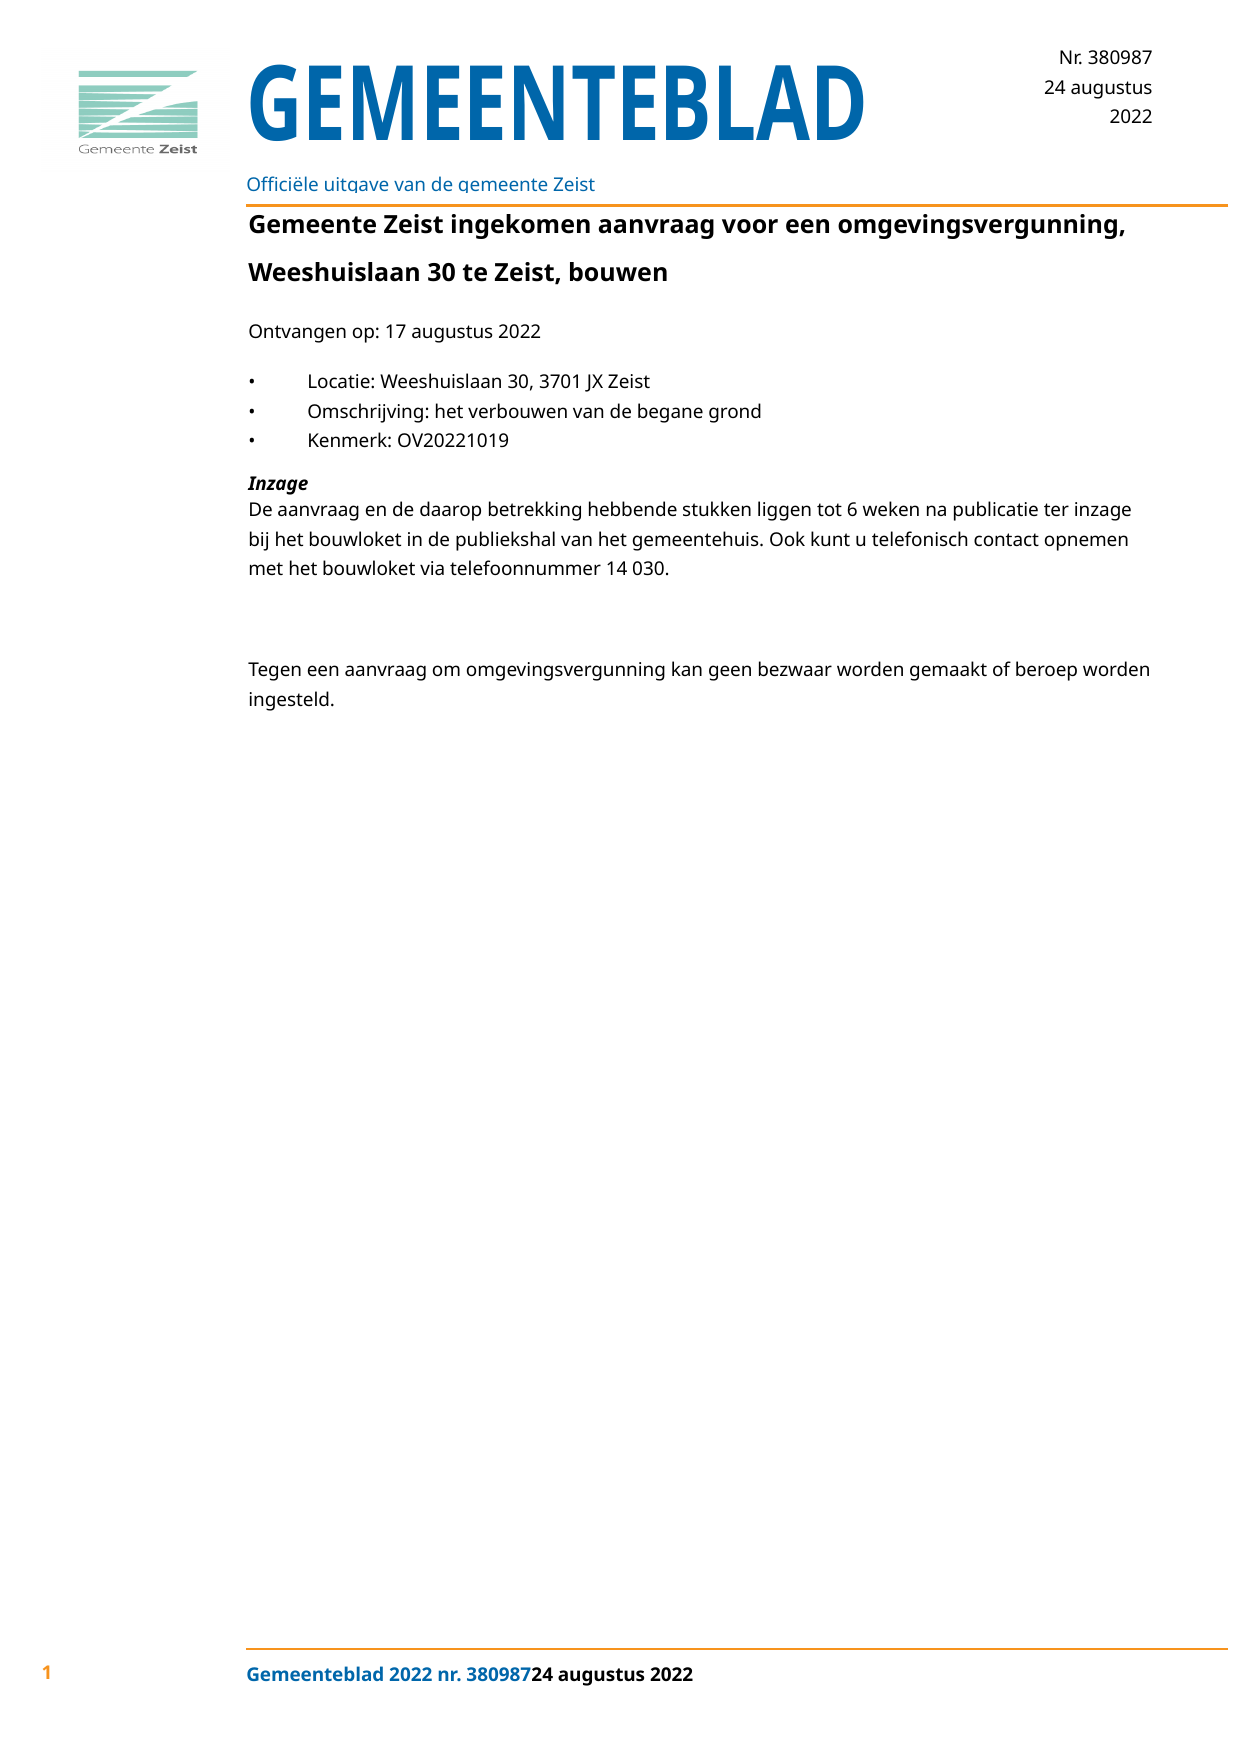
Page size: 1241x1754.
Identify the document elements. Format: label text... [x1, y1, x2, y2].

text Tegen een aanvraag om omgevingsvergunning kan geen bezwaar worden gemaakt of beroep worden ingesteld. [248, 656, 1152, 712]
picture [41, 47, 231, 172]
list Omschrijving: het verbouwen van de begane grond [248, 398, 1152, 424]
text Inzage [248, 471, 1152, 496]
text Gemeente Zeist ingekomen aanvraag voor een omgevingsvergunning, Weeshuislaan 30 te Zeist, bouwen [248, 207, 1152, 288]
list Kenmerk: OV20221019 [248, 427, 1152, 453]
text De aanvraag en de daarop betrekking hebbende stukken liggen tot 6 weken na publicatie ter inzage bij het bouwloket in de publiekshal van het gemeentehuis. Ook kunt u telefonisch contact opnemen met het bouwloket via telefoonnummer 14 030. [248, 496, 1152, 581]
list Locatie: Weeshuislaan 30, 3701 JX Zeist [248, 368, 1152, 394]
text Ontvangen op: 17 augustus 2022 [248, 318, 1152, 344]
